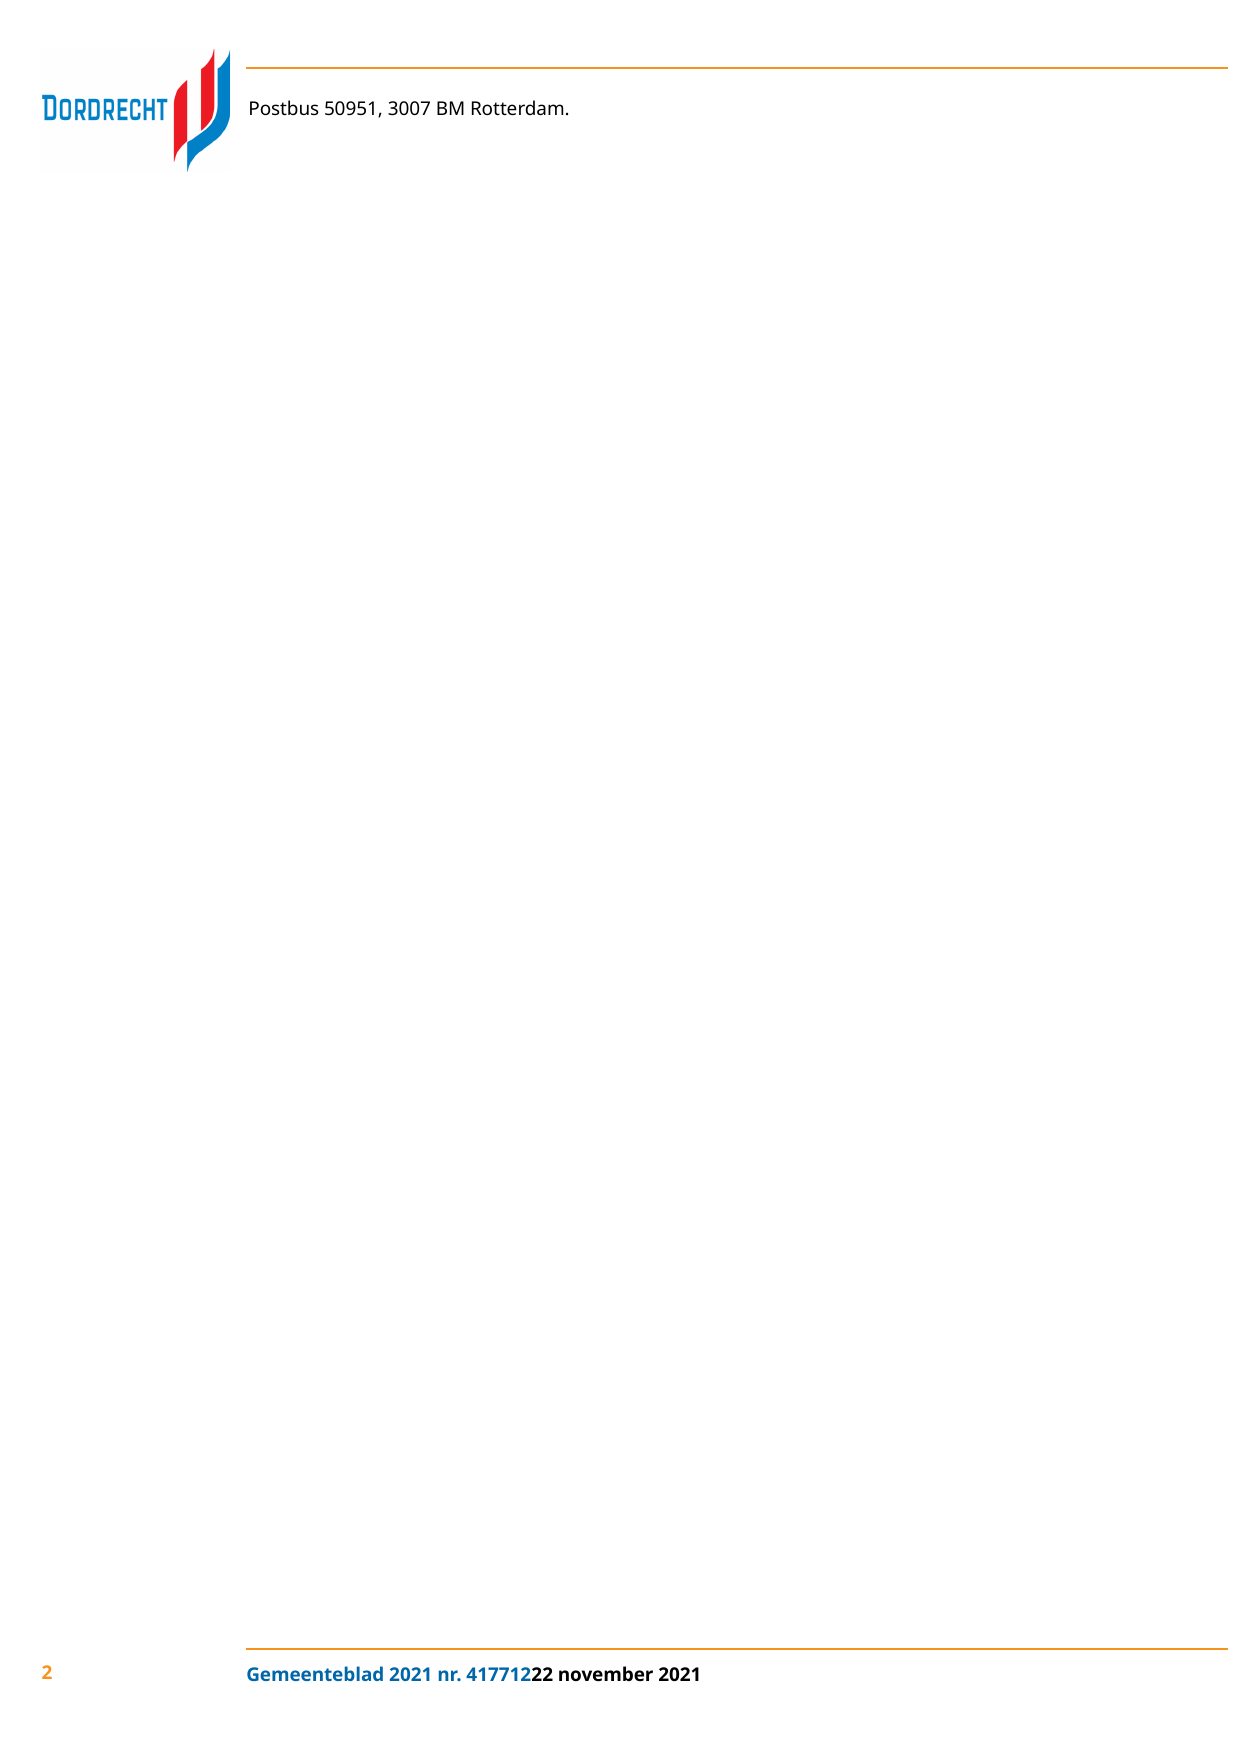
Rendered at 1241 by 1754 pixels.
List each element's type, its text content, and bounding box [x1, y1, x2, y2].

text Postbus 50951, 3007 BM Rotterdam. [248, 95, 1152, 121]
picture [41, 47, 231, 172]
